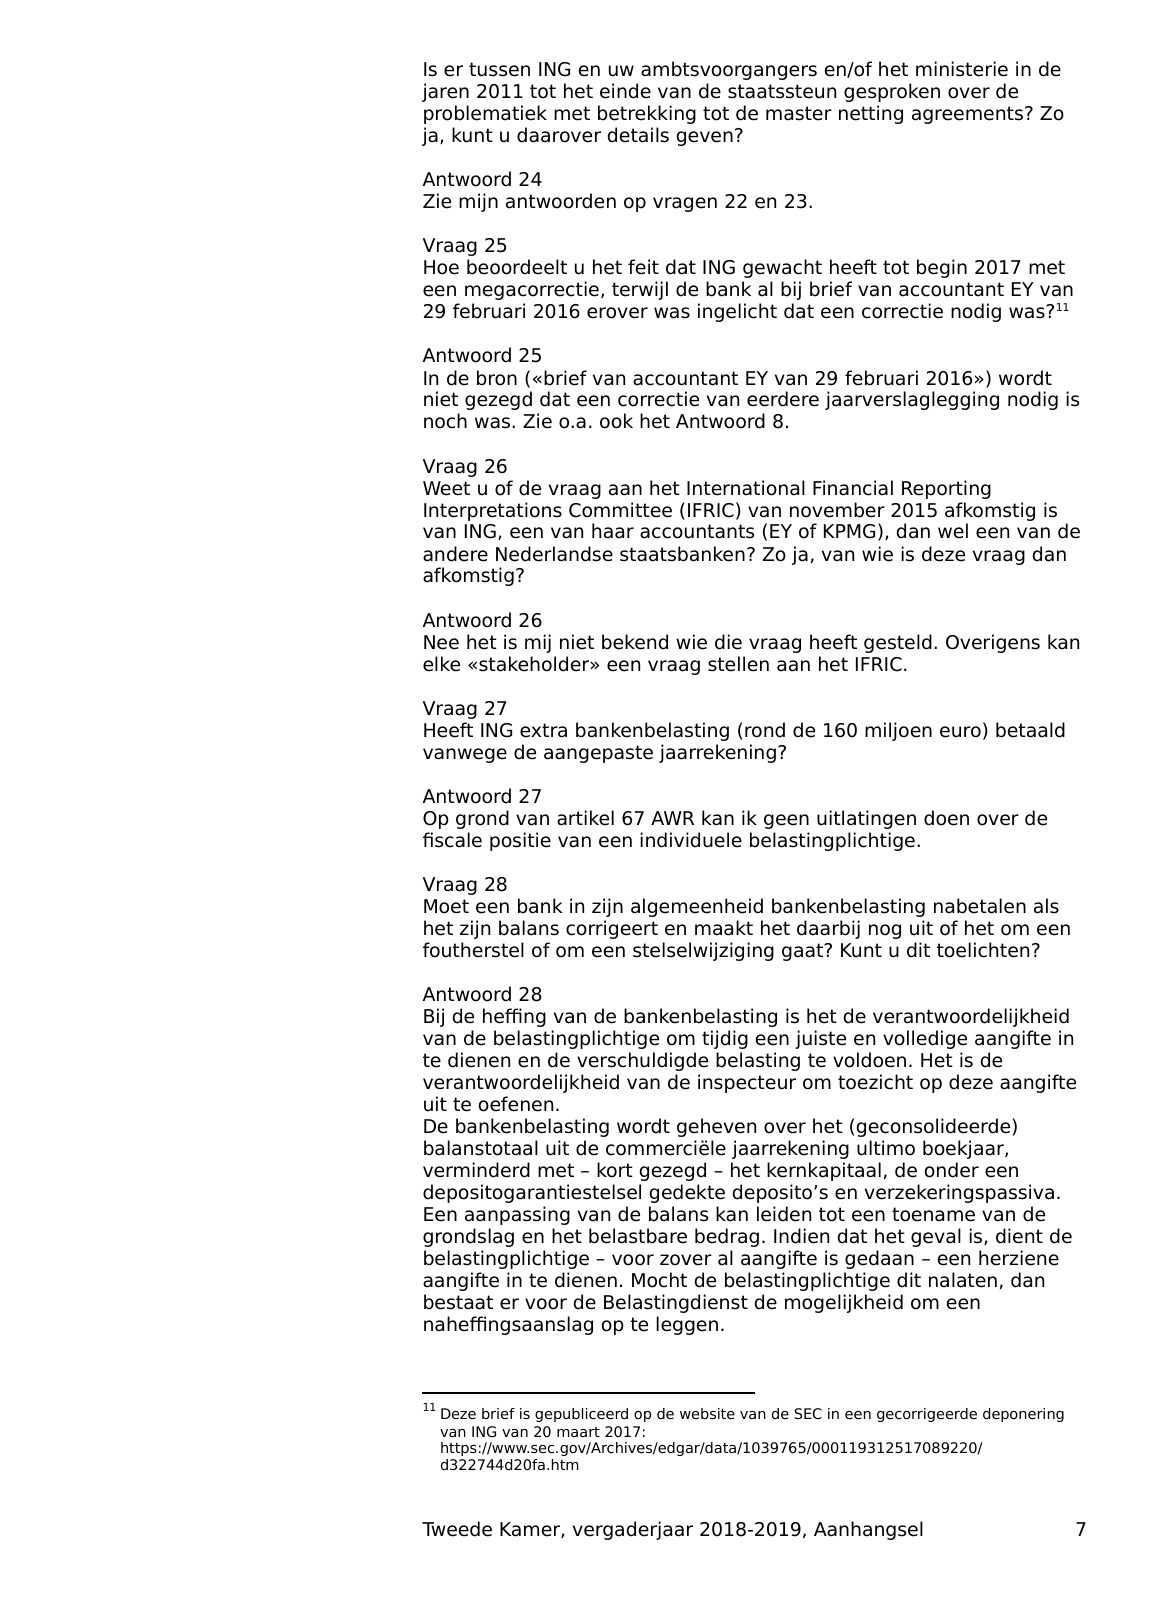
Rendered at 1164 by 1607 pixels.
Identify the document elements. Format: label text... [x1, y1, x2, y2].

text Nee het is mij niet bekend wie die vraag heeft gesteld. Overigens kan elke «stakeholder» een vraag stellen aan het IFRIC. [422, 632, 1087, 676]
text Antwoord 27 [422, 786, 1087, 808]
text Vraag 27 [422, 698, 1087, 720]
text Heeft ING extra bankenbelasting (rond de 160 miljoen euro) betaald vanwege de aangepaste jaarrekening? [422, 720, 1087, 764]
text Vraag 26 [422, 456, 1087, 477]
text Antwoord 28 [422, 984, 1087, 1006]
text Weet u of de vraag aan het International Financial Reporting Interpretations Committee (IFRIC) van november 2015 afkomstig is van ING, een van haar accountants (EY of KPMG), dan wel een van de andere Nederlandse staatsbanken? Zo ja, van wie is deze vraag dan afkomstig? [422, 477, 1087, 587]
text Hoe beoordeelt u het feit dat ING gewacht heeft tot begin 2017 met een megacorrectie, terwijl de bank al bij brief van accountant EY van 29 februari 2016 erover was ingelicht dat een correctie nodig was? [422, 257, 1087, 323]
text De bankenbelasting wordt geheven over het (geconsolideerde) balanstotaal uit de commerciële jaarrekening ultimo boekjaar, verminderd met – kort gezegd – het kernkapitaal, de onder een depositogarantiestelsel gedekte deposito’s en verzekeringspassiva. Een aanpassing van de balans kan leiden tot een toename van de grondslag en het belastbare bedrag. Indien dat het geval is, dient de belastingplichtige – voor zover al aangifte is gedaan – een herziene aangifte in te dienen. Mocht de belastingplichtige dit nalaten, dan bestaat er voor de Belastingdienst de mogelijkheid om een naheffingsaanslag op te leggen. [422, 1116, 1087, 1336]
text Deze brief is gepubliceerd op de website van de SEC in een gecorrigeerde deponering van ING van 20 maart 2017: https://www.sec.gov/Archives/edgar/data/1039765/000119312517089220/d322744d20fa.htm [422, 1402, 1087, 1474]
text In de bron («brief van accountant EY van 29 februari 2016») wordt niet gezegd dat een correctie van eerdere jaarverslaglegging nodig is noch was. Zie o.a. ook het Antwoord 8. [422, 367, 1087, 433]
text Antwoord 24 [422, 169, 1087, 191]
text Antwoord 26 [422, 609, 1087, 632]
text Vraag 25 [422, 235, 1087, 257]
text Bij de heffing van de bankenbelasting is het de verantwoordelijkheid van de belastingplichtige om tijdig een juiste en volledige aangifte in te dienen en de verschuldigde belasting te voldoen. Het is de verantwoordelijkheid van de inspecteur om toezicht op deze aangifte uit te oefenen. [422, 1006, 1087, 1116]
text Is er tussen ING en uw ambtsvoorgangers en/of het ministerie in de jaren 2011 tot het einde van de staatssteun gesproken over de problematiek met betrekking tot de master netting agreements? Zo ja, kunt u daarover details geven? [422, 59, 1087, 147]
text Op grond van artikel 67 AWR kan ik geen uitlatingen doen over de fiscale positie van een individuele belastingplichtige. [422, 808, 1087, 852]
text Zie mijn antwoorden op vragen 22 en 23. [422, 191, 1087, 213]
text Vraag 28 [422, 874, 1087, 896]
text Moet een bank in zijn algemeenheid bankenbelasting nabetalen als het zijn balans corrigeert en maakt het daarbij nog uit of het om een foutherstel of om een stelselwijziging gaat? Kunt u dit toelichten? [422, 896, 1087, 962]
text Antwoord 25 [422, 345, 1087, 367]
